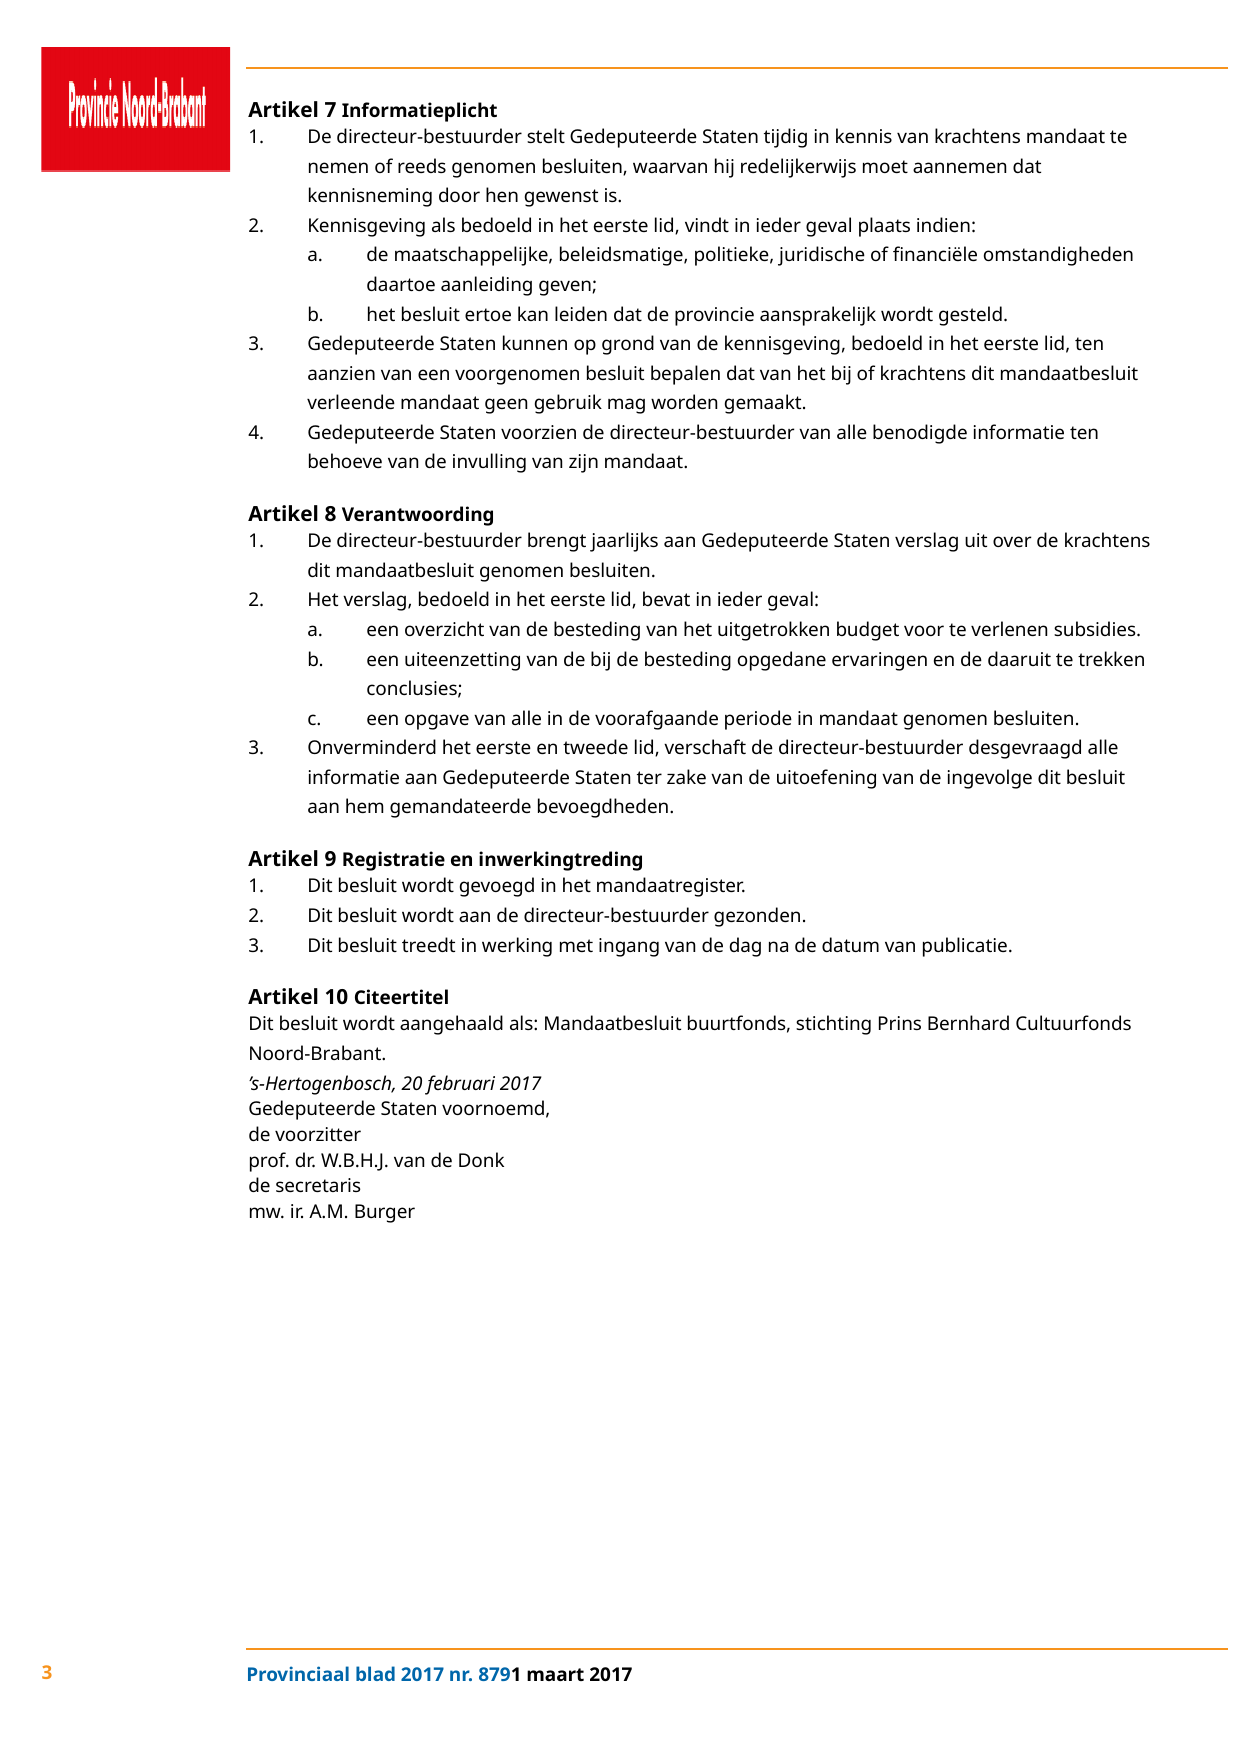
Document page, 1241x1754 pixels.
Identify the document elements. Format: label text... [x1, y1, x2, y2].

text Dit besluit wordt aangehaald als: Mandaatbesluit buurtfonds, stichting Prins Bernhard Cultuurfonds Noord-Brabant. [248, 1011, 1152, 1066]
list Kennisgeving als bedoeld in het eerste lid, vindt in ieder geval plaats indien: [248, 212, 1152, 238]
list een uiteenzetting van de bij de besteding opgedane ervaringen en de daaruit te trekken conclusies; [307, 646, 1152, 701]
list Het verslag, bedoeld in het eerste lid, bevat in ieder geval: [248, 587, 1152, 612]
list een opgave van alle in de voorafgaande periode in mandaat genomen besluiten. [307, 705, 1152, 731]
text Gedeputeerde Staten voornoemd, [248, 1096, 1152, 1121]
list het besluit ertoe kan leiden dat de provincie aansprakelijk wordt gesteld. [307, 301, 1152, 326]
picture [41, 47, 231, 172]
list Gedeputeerde Staten voorzien de directeur-bestuurder van alle benodigde informatie ten behoeve van de invulling van zijn mandaat. [248, 419, 1152, 474]
text Artikel 8 Verantwoording [248, 499, 1152, 527]
text de secretaris [248, 1173, 1152, 1198]
list Gedeputeerde Staten kunnen op grond van de kennisgeving, bedoeld in het eerste lid, ten aanzien van een voorgenomen besluit bepalen dat van het bij of krachtens dit mandaatbesluit verleende mandaat geen gebruik mag worden gemaakt. [248, 330, 1152, 415]
list De directeur-bestuurder stelt Gedeputeerde Staten tijdig in kennis van krachtens mandaat te nemen of reeds genomen besluiten, waarvan hij redelijkerwijs moet aannemen dat kennisneming door hen gewenst is. [248, 123, 1152, 208]
text Artikel 10 Citeertitel [248, 982, 1152, 1011]
text de voorzitter [248, 1121, 1152, 1147]
text Artikel 7 Informatieplicht [248, 95, 1152, 123]
text ’s-Hertogenbosch, 20 februari 2017 [248, 1070, 1152, 1096]
list de maatschappelijke, beleidsmatige, politieke, juridische of financiële omstandigheden daartoe aanleiding geven; [307, 242, 1152, 297]
text Artikel 9 Registratie en inwerkingtreding [248, 844, 1152, 873]
list De directeur-bestuurder brengt jaarlijks aan Gedeputeerde Staten verslag uit over de krachtens dit mandaatbesluit genomen besluiten. [248, 527, 1152, 583]
text prof. dr. W.B.H.J. van de Donk [248, 1147, 1152, 1173]
list Dit besluit wordt gevoegd in het mandaatregister. [248, 873, 1152, 898]
list Dit besluit wordt aan de directeur-bestuurder gezonden. [248, 902, 1152, 928]
text mw. ir. A.M. Burger [248, 1198, 1152, 1224]
list Dit besluit treedt in werking met ingang van de dag na de datum van publicatie. [248, 932, 1152, 957]
list een overzicht van de besteding van het uitgetrokken budget voor te verlenen subsidies. [307, 616, 1152, 642]
list Onverminderd het eerste en tweede lid, verschaft de directeur-bestuurder desgevraagd alle informatie aan Gedeputeerde Staten ter zake van de uitoefening van de ingevolge dit besluit aan hem gemandateerde bevoegdheden. [248, 734, 1152, 819]
